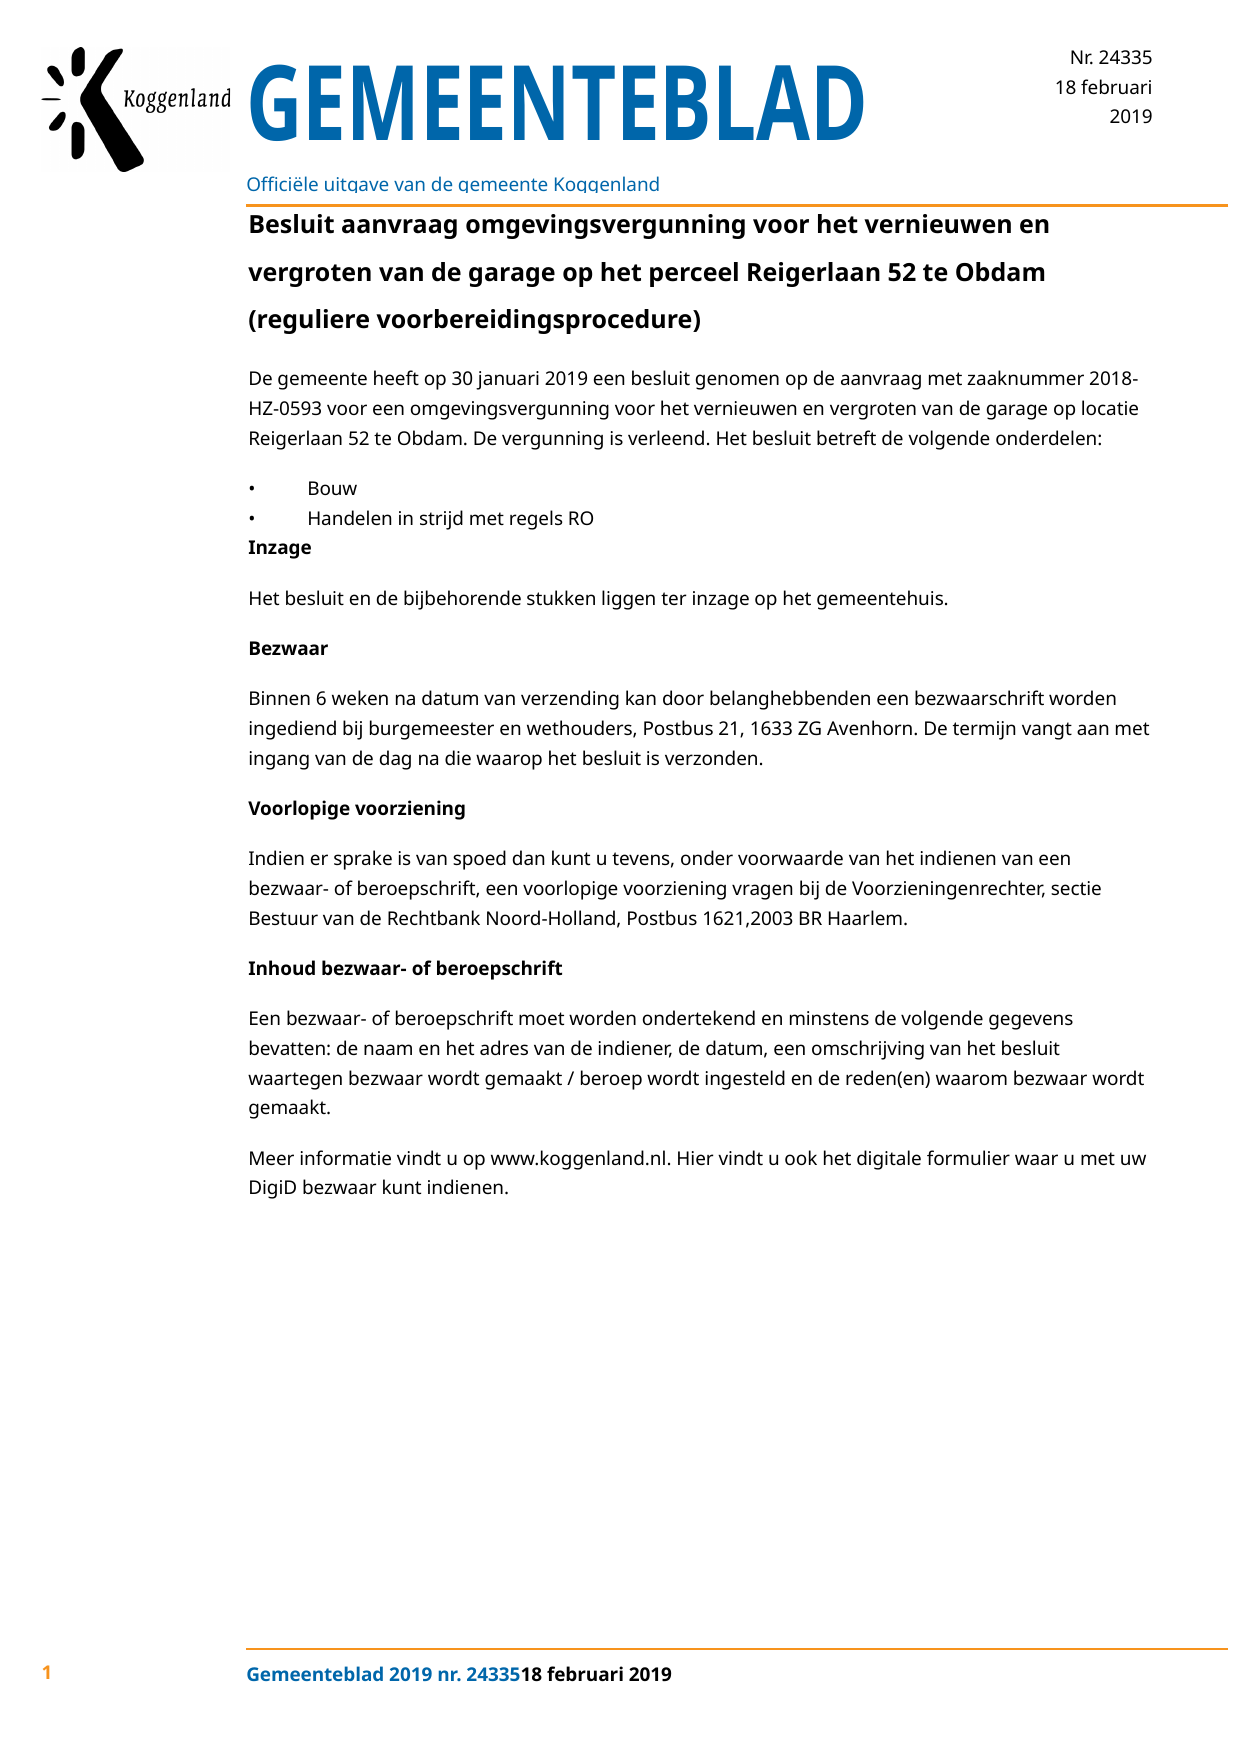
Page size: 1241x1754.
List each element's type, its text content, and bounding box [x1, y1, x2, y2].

text Besluit aanvraag omgevingsvergunning voor het vernieuwen en vergroten van de garage op het perceel Reigerlaan 52 te Obdam (reguliere voorbereidingsprocedure) [248, 207, 1152, 336]
text Inhoud bezwaar- of beroepschrift [248, 955, 1152, 981]
text Bezwaar [248, 635, 1152, 661]
list Bouw [248, 475, 1152, 501]
text Het besluit en de bijbehorende stukken liggen ter inzage op het gemeentehuis. [248, 585, 1152, 610]
text Voorlopige voorziening [248, 795, 1152, 821]
picture [41, 47, 231, 172]
text Indien er sprake is van spoed dan kunt u tevens, onder voorwaarde van het indienen van een bezwaar- of beroepschrift, een voorlopige voorziening vragen bij de Voorzieningenrechter, sectie Bestuur van de Rechtbank Noord-Holland, Postbus 1621,2003 BR Haarlem. [248, 846, 1152, 930]
text Een bezwaar- of beroepschrift moet worden ondertekend en minstens de volgende gegevens bevatten: de naam en het adres van de indiener, de datum, een omschrijving van het besluit waartegen bezwaar wordt gemaakt / beroep wordt ingesteld en de reden(en) waarom bezwaar wordt gemaakt. [248, 1006, 1152, 1120]
list Handelen in strijd met regels RO [248, 505, 1152, 530]
text De gemeente heeft op 30 januari 2019 een besluit genomen op de aanvraag met zaaknummer 2018-HZ-0593 voor een omgevingsvergunning voor het vernieuwen en vergroten van de garage op locatie Reigerlaan 52 te Obdam. De vergunning is verleend. Het besluit betreft de volgende onderdelen: [248, 366, 1152, 450]
text Inzage [248, 534, 1152, 560]
text Binnen 6 weken na datum van verzending kan door belanghebbenden een bezwaarschrift worden ingediend bij burgemeester en wethouders, Postbus 21, 1633 ZG Avenhorn. De termijn vangt aan met ingang van de dag na die waarop het besluit is verzonden. [248, 686, 1152, 770]
text Meer informatie vindt u op www.koggenland.nl. Hier vindt u ook het digitale formulier waar u met uw DigiD bezwaar kunt indienen. [248, 1145, 1152, 1200]
